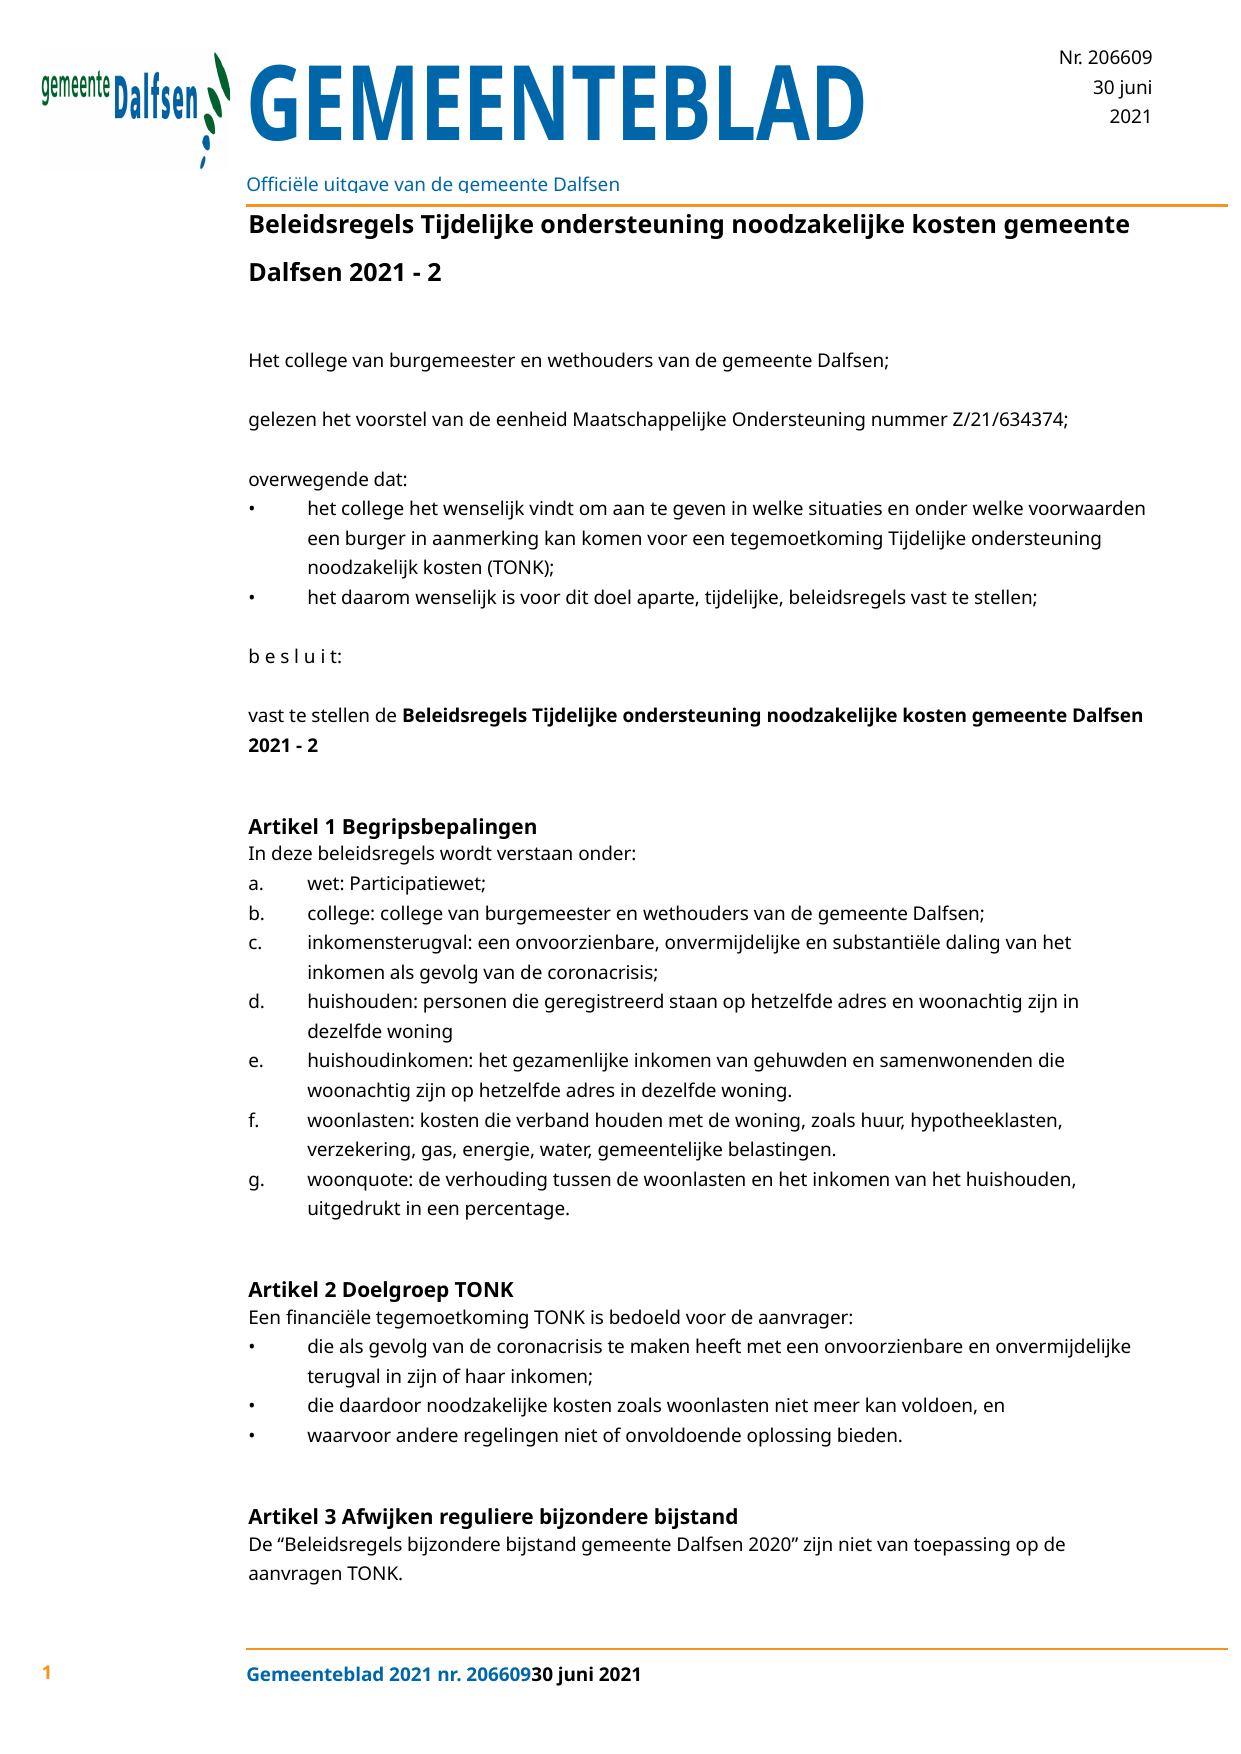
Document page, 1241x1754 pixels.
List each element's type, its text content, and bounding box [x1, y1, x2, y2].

list huishouden: personen die geregistreerd staan op hetzelfde adres en woonachtig zijn in dezelfde woning [248, 988, 1152, 1044]
text Artikel 2 Doelgroep TONK [248, 1276, 1152, 1304]
picture [41, 47, 231, 172]
text Het college van burgemeester en wethouders van de gemeente Dalfsen; [248, 347, 1152, 373]
text Artikel 3 Afwijken reguliere bijzondere bijstand [248, 1502, 1152, 1531]
list wet: Participatiewet; [248, 870, 1152, 896]
list waarvoor andere regelingen niet of onvoldoende oplossing bieden. [248, 1422, 1152, 1448]
list woonquote: de verhouding tussen de woonlasten en het inkomen van het huishouden, uitgedrukt in een percentage. [248, 1166, 1152, 1221]
text gelezen het voorstel van de eenheid Maatschappelijke Ondersteuning nummer Z/21/634374; [248, 407, 1152, 432]
text b e s l u i t: [248, 643, 1152, 669]
text De “Beleidsregels bijzondere bijstand gemeente Dalfsen 2020” zijn niet van toepassing op de aanvragen TONK. [248, 1531, 1152, 1586]
text overwegende dat: [248, 466, 1152, 492]
list huishoudinkomen: het gezamenlijke inkomen van gehuwden en samenwonenden die woonachtig zijn op hetzelfde adres in dezelfde woning. [248, 1048, 1152, 1103]
list het college het wenselijk vindt om aan te geven in welke situaties en onder welke voorwaarden een burger in aanmerking kan komen voor een tegemoetkoming Tijdelijke ondersteuning noodzakelijk kosten (TONK); [248, 495, 1152, 580]
list die daardoor noodzakelijke kosten zoals woonlasten niet meer kan voldoen, en [248, 1393, 1152, 1418]
text In deze beleidsregels wordt verstaan onder: [248, 841, 1152, 866]
list woonlasten: kosten die verband houden met de woning, zoals huur, hypotheeklasten, verzekering, gas, energie, water, gemeentelijke belastingen. [248, 1107, 1152, 1162]
list het daarom wenselijk is voor dit doel aparte, tijdelijke, beleidsregels vast te stellen; [248, 584, 1152, 610]
text Artikel 1 Begripsbepalingen [248, 812, 1152, 841]
text Beleidsregels Tijdelijke ondersteuning noodzakelijke kosten gemeente Dalfsen 2021 - 2 [248, 207, 1152, 288]
text vast te stellen de Beleidsregels Tijdelijke ondersteuning noodzakelijke kosten gemeente Dalfsen 2021 - 2 [248, 702, 1152, 758]
text Een financiële tegemoetkoming TONK is bedoeld voor de aanvrager: [248, 1304, 1152, 1330]
list college: college van burgemeester en wethouders van de gemeente Dalfsen; [248, 900, 1152, 925]
list die als gevolg van de coronacrisis te maken heeft met een onvoorzienbare en onvermijdelijke terugval in zijn of haar inkomen; [248, 1333, 1152, 1389]
list inkomensterugval: een onvoorzienbare, onvermijdelijke en substantiële daling van het inkomen als gevolg van de coronacrisis; [248, 929, 1152, 984]
